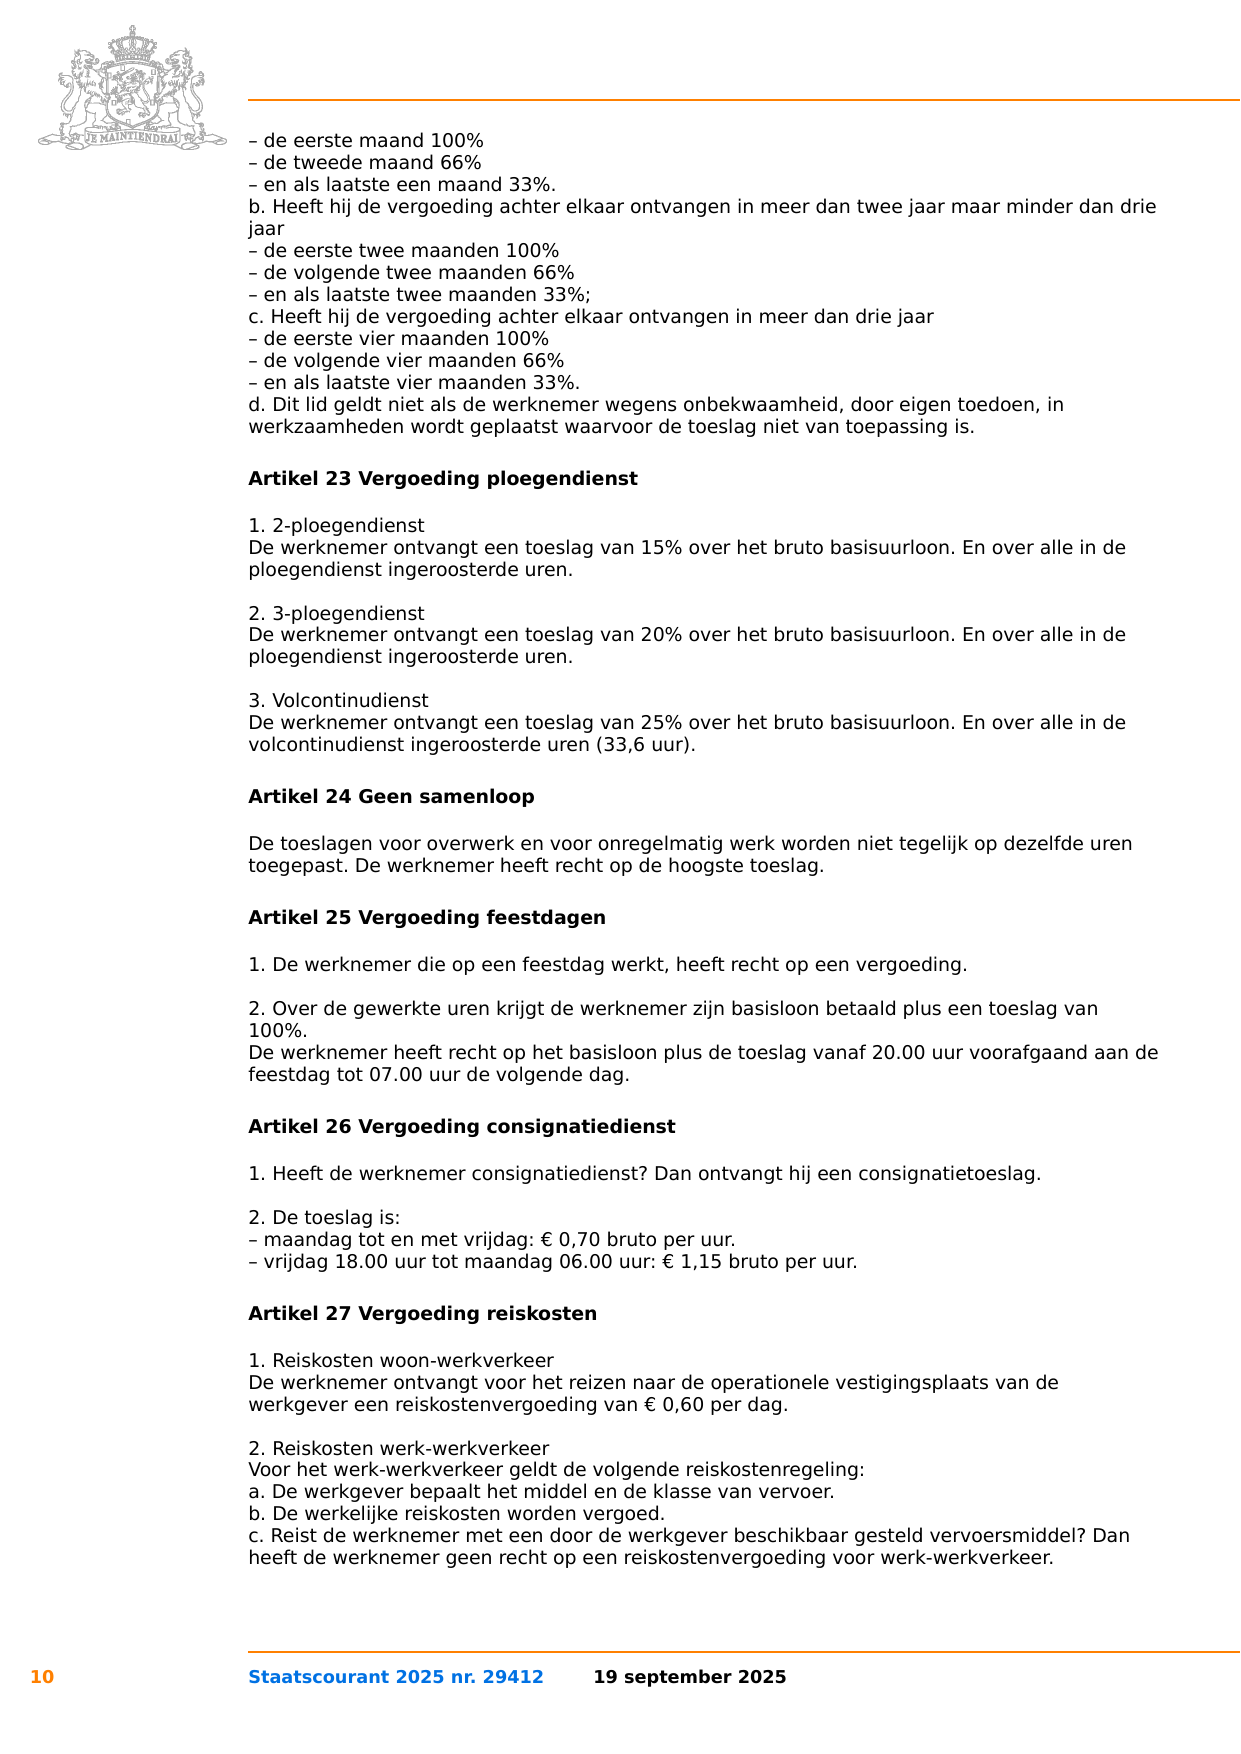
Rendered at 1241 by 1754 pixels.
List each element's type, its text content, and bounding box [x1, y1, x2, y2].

picture [38, 25, 227, 150]
text De toeslagen voor overwerk en voor onregelmatig werk worden niet tegelijk op dezelfde uren toegepast. De werknemer heeft recht op de hoogste toeslag. [248, 833, 1163, 877]
text – en als laatste een maand 33%. [248, 174, 1163, 196]
subtitle Artikel 23 Vergoeding ploegendienst [248, 468, 1163, 489]
text 1. De werknemer die op een feestdag werkt, heeft recht op een vergoeding. [248, 954, 1163, 976]
subtitle Artikel 25 Vergoeding feestdagen [248, 907, 1163, 929]
text b. Heeft hij de vergoeding achter elkaar ontvangen in meer dan twee jaar maar minder dan drie jaar [248, 196, 1163, 240]
text De werknemer ontvangt voor het reizen naar de operationele vestigingsplaats van de werkgever een reiskostenvergoeding van € 0,60 per dag. [248, 1372, 1163, 1416]
text De werknemer ontvangt een toeslag van 25% over het bruto basisuurloon. En over alle in de volcontinudienst ingeroosterde uren (33,6 uur). [248, 712, 1163, 756]
text 2. 3-ploegendienst [248, 602, 1163, 624]
subtitle Artikel 27 Vergoeding reiskosten [248, 1303, 1163, 1324]
text 3. Volcontinudienst [248, 690, 1163, 712]
text 1. 2-ploegendienst [248, 514, 1163, 537]
text De werknemer ontvangt een toeslag van 20% over het bruto basisuurloon. En over alle in de ploegendienst ingeroosterde uren. [248, 624, 1163, 668]
text – de eerste twee maanden 100% [248, 240, 1163, 262]
subtitle Artikel 26 Vergoeding consignatiedienst [248, 1116, 1163, 1138]
text – de volgende twee maanden 66% [248, 262, 1163, 284]
text De werknemer heeft recht op het basisloon plus de toeslag vanaf 20.00 uur voorafgaand aan de feestdag tot 07.00 uur de volgende dag. [248, 1042, 1163, 1086]
text a. De werkgever bepaalt het middel en de klasse van vervoer. [248, 1481, 1163, 1503]
text 2. Over de gewerkte uren krijgt de werknemer zijn basisloon betaald plus een toeslag van 100%. [248, 998, 1163, 1042]
text – maandag tot en met vrijdag: € 0,70 bruto per uur. [248, 1229, 1163, 1251]
text – en als laatste vier maanden 33%. [248, 372, 1163, 394]
text De werknemer ontvangt een toeslag van 15% over het bruto basisuurloon. En over alle in de ploegendienst ingeroosterde uren. [248, 537, 1163, 581]
text 2. Reiskosten werk-werkverkeer [248, 1437, 1163, 1459]
text c. Reist de werknemer met een door de werkgever beschikbaar gesteld vervoersmiddel? Dan heeft de werknemer geen recht op een reiskostenvergoeding voor werk-werkverkeer. [248, 1525, 1163, 1569]
text 1. Reiskosten woon-werkverkeer [248, 1349, 1163, 1372]
text – de eerste vier maanden 100% [248, 328, 1163, 350]
text 1. Heeft de werknemer consignatiedienst? Dan ontvangt hij een consignatietoeslag. [248, 1163, 1163, 1185]
text – de volgende vier maanden 66% [248, 350, 1163, 372]
text – en als laatste twee maanden 33%; [248, 284, 1163, 306]
text – vrijdag 18.00 uur tot maandag 06.00 uur: € 1,15 bruto per uur. [248, 1251, 1163, 1273]
text b. De werkelijke reiskosten worden vergoed. [248, 1503, 1163, 1525]
text – de eerste maand 100% [248, 130, 1163, 152]
text – de tweede maand 66% [248, 152, 1163, 174]
text 2. De toeslag is: [248, 1207, 1163, 1229]
text d. Dit lid geldt niet als de werknemer wegens onbekwaamheid, door eigen toedoen, in werkzaamheden wordt geplaatst waarvoor de toeslag niet van toepassing is. [248, 394, 1163, 438]
text Voor het werk-werkverkeer geldt de volgende reiskostenregeling: [248, 1459, 1163, 1481]
subtitle Artikel 24 Geen samenloop [248, 786, 1163, 808]
text c. Heeft hij de vergoeding achter elkaar ontvangen in meer dan drie jaar [248, 306, 1163, 328]
